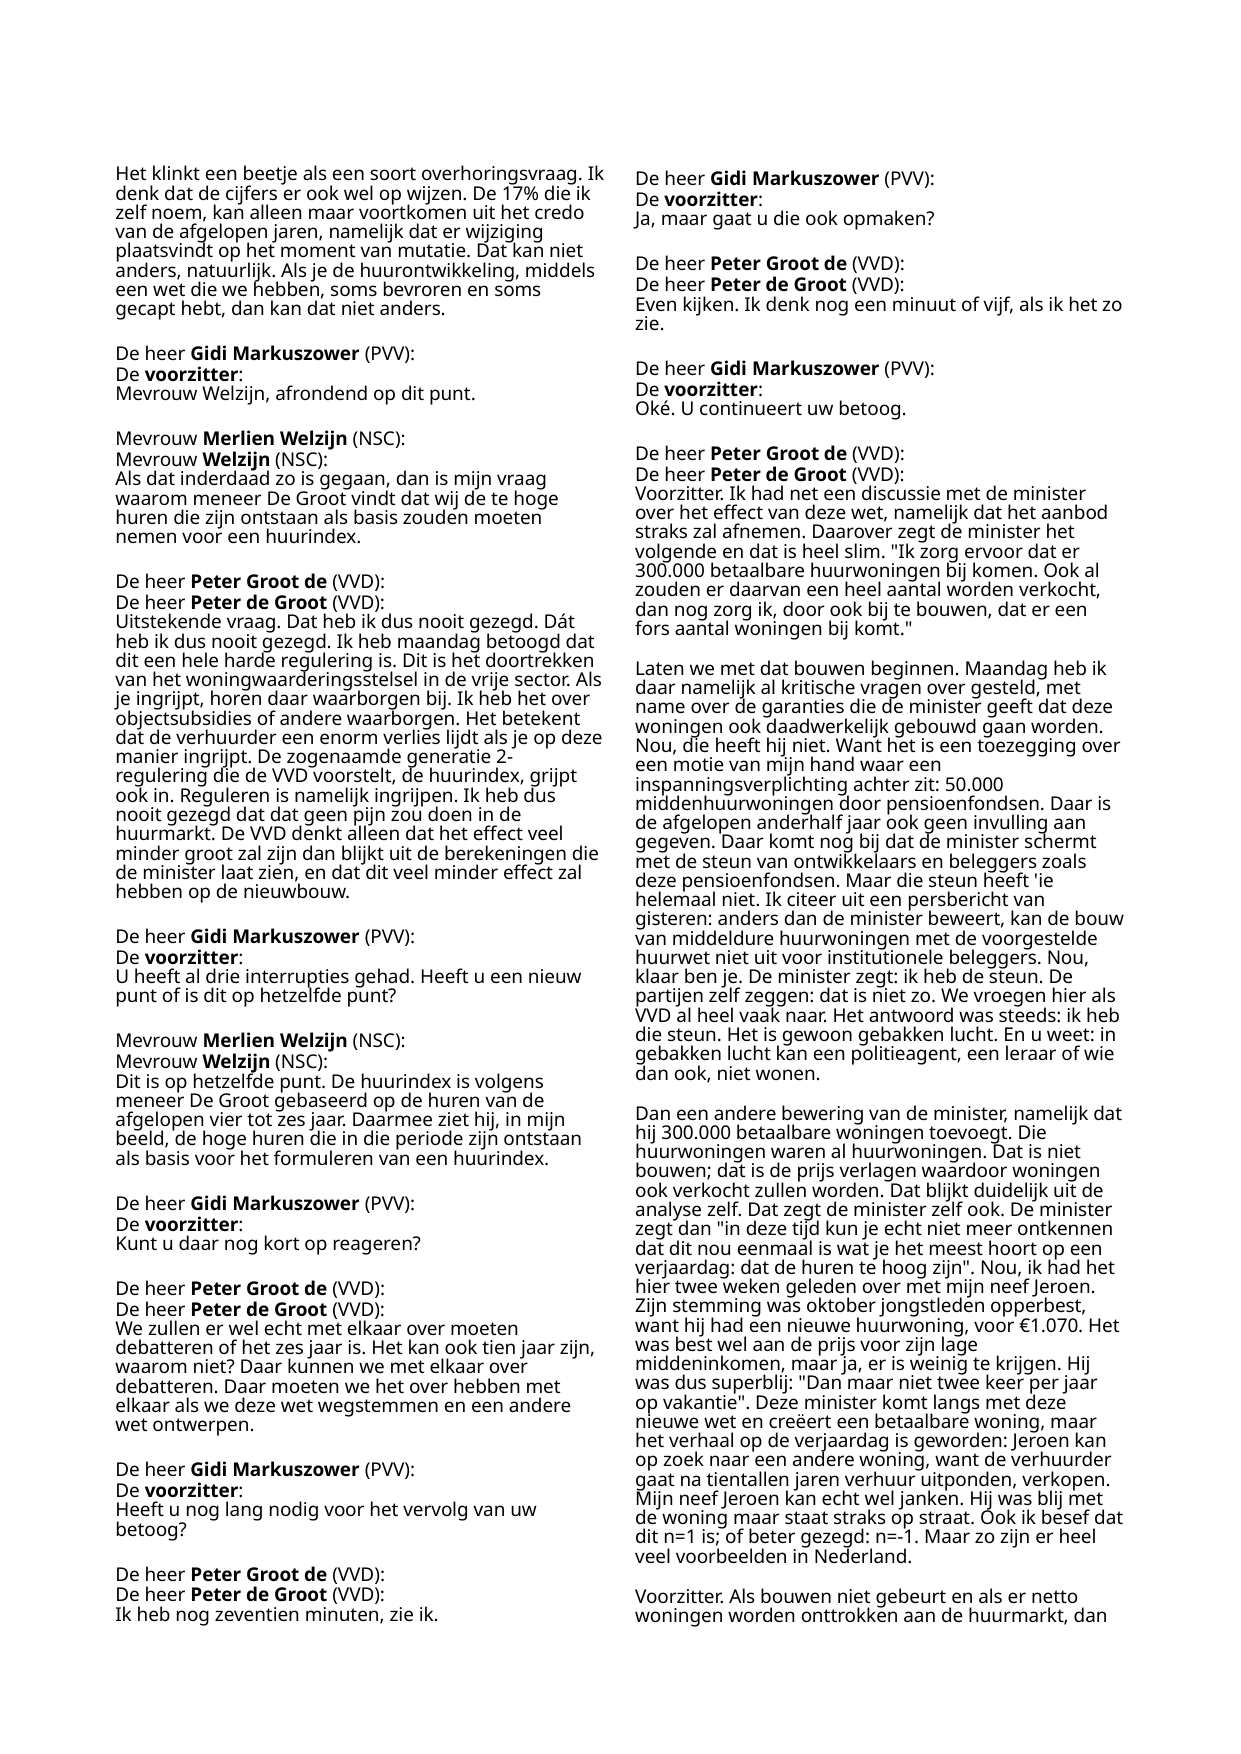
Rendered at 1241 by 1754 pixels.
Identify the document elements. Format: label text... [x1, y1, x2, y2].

text Mevrouw Welzijn, afrondend op dit punt. [115, 385, 605, 404]
text Het klinkt een beetje als een soort overhoringsvraag. Ik denk dat de cijfers er ook wel op wijzen. De 17% die ik zelf noem, kan alleen maar voortkomen uit het credo van de afgelopen jaren, namelijk dat er wijziging plaatsvindt op het moment van mutatie. Dat kan niet anders, natuurlijk. Als je de huurontwikkeling, middels een wet die we hebben, soms bevroren en soms gecapt hebt, dan kan dat niet anders. [115, 165, 605, 319]
text Laten we met dat bouwen beginnen. Maandag heb ik daar namelijk al kritische vragen over gesteld, met name over de garanties die de minister geeft dat deze woningen ook daadwerkelijk gebouwd gaan worden. Nou, die heeft hij niet. Want het is een toezegging over een motie van mijn hand waar een inspanningsverplichting achter zit: 50.000 middenhuurwoningen door pensioenfondsen. Daar is de afgelopen anderhalf jaar ook geen invulling aan gegeven. Daar komt nog bij dat de minister schermt met de steun van ontwikkelaars en beleggers zoals deze pensioenfondsen. Maar die steun heeft 'ie helemaal niet. Ik citeer uit een persbericht van gisteren: anders dan de minister beweert, kan de bouw van middeldure huurwoningen met de voorgestelde huurwet niet uit voor institutionele beleggers. Nou, klaar ben je. De minister zegt: ik heb de steun. De partijen zelf zeggen: dat is niet zo. We vroegen hier als VVD al heel vaak naar. Het antwoord was steeds: ik heb die steun. Het is gewoon gebakken lucht. En u weet: in gebakken lucht kan een politieagent, een leraar of wie dan ook, niet wonen. [635, 660, 1125, 1084]
text De voorzitter: [635, 191, 1125, 210]
text De heer Peter de Groot (VVD): [115, 594, 605, 613]
text De voorzitter: [115, 1216, 605, 1235]
text Uitstekende vraag. Dat heb ik dus nooit gezegd. Dát heb ik dus nooit gezegd. Ik heb maandag betoogd dat dit een hele harde regulering is. Dit is het doortrekken van het woningwaarderingsstelsel in de vrije sector. Als je ingrijpt, horen daar waarborgen bij. Ik heb het over objectsubsidies of andere waarborgen. Het betekent dat de verhuurder een enorm verlies lijdt als je op deze manier ingrijpt. De zogenaamde generatie 2-regulering die de VVD voorstelt, de huurindex, grijpt ook in. Reguleren is namelijk ingrijpen. Ik heb dus nooit gezegd dat dat geen pijn zou doen in de huurmarkt. De VVD denkt alleen dat het effect veel minder groot zal zijn dan blijkt uit de berekeningen die de minister laat zien, en dat dit veel minder effect zal hebben op de nieuwbouw. [115, 613, 605, 902]
text De heer Gidi Markuszower (PVV): [115, 340, 605, 366]
text Ik heb nog zeventien minuten, zie ik. [115, 1606, 605, 1625]
text Mevrouw Welzijn (NSC): [115, 451, 605, 470]
text De heer Peter Groot de (VVD): [115, 568, 605, 594]
text U heeft al drie interrupties gehad. Heeft u een nieuw punt of is dit op hetzelfde punt? [115, 968, 605, 1007]
text De voorzitter: [115, 949, 605, 968]
text Dan een andere bewering van de minister, namelijk dat hij 300.000 betaalbare woningen toevoegt. Die huurwoningen waren al huurwoningen. Dat is niet bouwen; dat is de prijs verlagen waardoor woningen ook verkocht zullen worden. Dat blijkt duidelijk uit de analyse zelf. Dat zegt de minister zelf ook. De minister zegt dan "in deze tijd kun je echt niet meer ontkennen dat dit nou eenmaal is wat je het meest hoort op een verjaardag: dat de huren te hoog zijn". Nou, ik had het hier twee weken geleden over met mijn neef Jeroen. Zijn stemming was oktober jongstleden opperbest, want hij had een nieuwe huurwoning, voor €1.070. Het was best wel aan de prijs voor zijn lage middeninkomen, maar ja, er is weinig te krijgen. Hij was dus superblij: "Dan maar niet twee keer per jaar op vakantie". Deze minister komt langs met deze nieuwe wet en creëert een betaalbare woning, maar het verhaal op de verjaardag is geworden: Jeroen kan op zoek naar een andere woning, want de verhuurder gaat na tientallen jaren verhuur uitponden, verkopen. Mijn neef Jeroen kan echt wel janken. Hij was blij met de woning maar staat straks op straat. Ook ik besef dat dit n=1 is; of beter gezegd: n=-1. Maar zo zijn er heel veel voorbeelden in Nederland. [635, 1104, 1125, 1567]
text Mevrouw Merlien Welzijn (NSC): [115, 425, 605, 451]
text Voorzitter. Als bouwen niet gebeurt en als er netto woningen worden onttrokken aan de huurmarkt, dan [635, 1588, 1125, 1626]
text De voorzitter: [635, 381, 1125, 400]
text Kunt u daar nog kort op reageren? [115, 1235, 605, 1254]
text Dit is op hetzelfde punt. De huurindex is volgens meneer De Groot gebaseerd op de huren van de afgelopen vier tot zes jaar. Daarmee ziet hij, in mijn beeld, de hoge huren die in die periode zijn ontstaan als basis voor het formuleren van een huurindex. [115, 1073, 605, 1169]
text De heer Peter Groot de (VVD): [635, 251, 1125, 276]
text De heer Peter de Groot (VVD): [115, 1586, 605, 1606]
text Ja, maar gaat u die ook opmaken? [635, 210, 1125, 230]
text De heer Gidi Markuszower (PVV): [115, 923, 605, 949]
text We zullen er wel echt met elkaar over moeten debatteren of het zes jaar is. Het kan ook tien jaar zijn, waarom niet? Daar kunnen we met elkaar over debatteren. Daar moeten we het over hebben met elkaar als we deze wet wegstemmen en een andere wet ontwerpen. [115, 1320, 605, 1436]
text Heeft u nog lang nodig voor het vervolg van uw betoog? [115, 1501, 605, 1540]
text Als dat inderdaad zo is gegaan, dan is mijn vraag waarom meneer De Groot vindt dat wij de te hoge huren die zijn ontstaan als basis zouden moeten nemen voor een huurindex. [115, 470, 605, 547]
text De voorzitter: [115, 366, 605, 385]
text Even kijken. Ik denk nog een minuut of vijf, als ik het zo zie. [635, 296, 1125, 334]
text De heer Peter Groot de (VVD): [635, 440, 1125, 466]
text Voorzitter. Ik had net een discussie met de minister over het effect van deze wet, namelijk dat het aanbod straks zal afnemen. Daarover zegt de minister het volgende en dat is heel slim. "Ik zorg ervoor dat er 300.000 betaalbare huurwoningen bij komen. Ook al zouden er daarvan een heel aantal worden verkocht, dan nog zorg ik, door ook bij te bouwen, dat er een fors aantal woningen bij komt." [635, 485, 1125, 639]
text De heer Peter Groot de (VVD): [115, 1561, 605, 1586]
text De heer Peter Groot de (VVD): [115, 1275, 605, 1301]
text De heer Gidi Markuszower (PVV): [635, 165, 1125, 191]
text De heer Peter de Groot (VVD): [115, 1301, 605, 1320]
text De heer Peter de Groot (VVD): [635, 466, 1125, 485]
text De heer Gidi Markuszower (PVV): [635, 355, 1125, 381]
text De heer Gidi Markuszower (PVV): [115, 1456, 605, 1482]
text De heer Peter de Groot (VVD): [635, 276, 1125, 296]
text De heer Gidi Markuszower (PVV): [115, 1190, 605, 1216]
text Mevrouw Merlien Welzijn (NSC): [115, 1028, 605, 1053]
text Mevrouw Welzijn (NSC): [115, 1053, 605, 1073]
text Oké. U continueert uw betoog. [635, 400, 1125, 419]
text De voorzitter: [115, 1482, 605, 1501]
